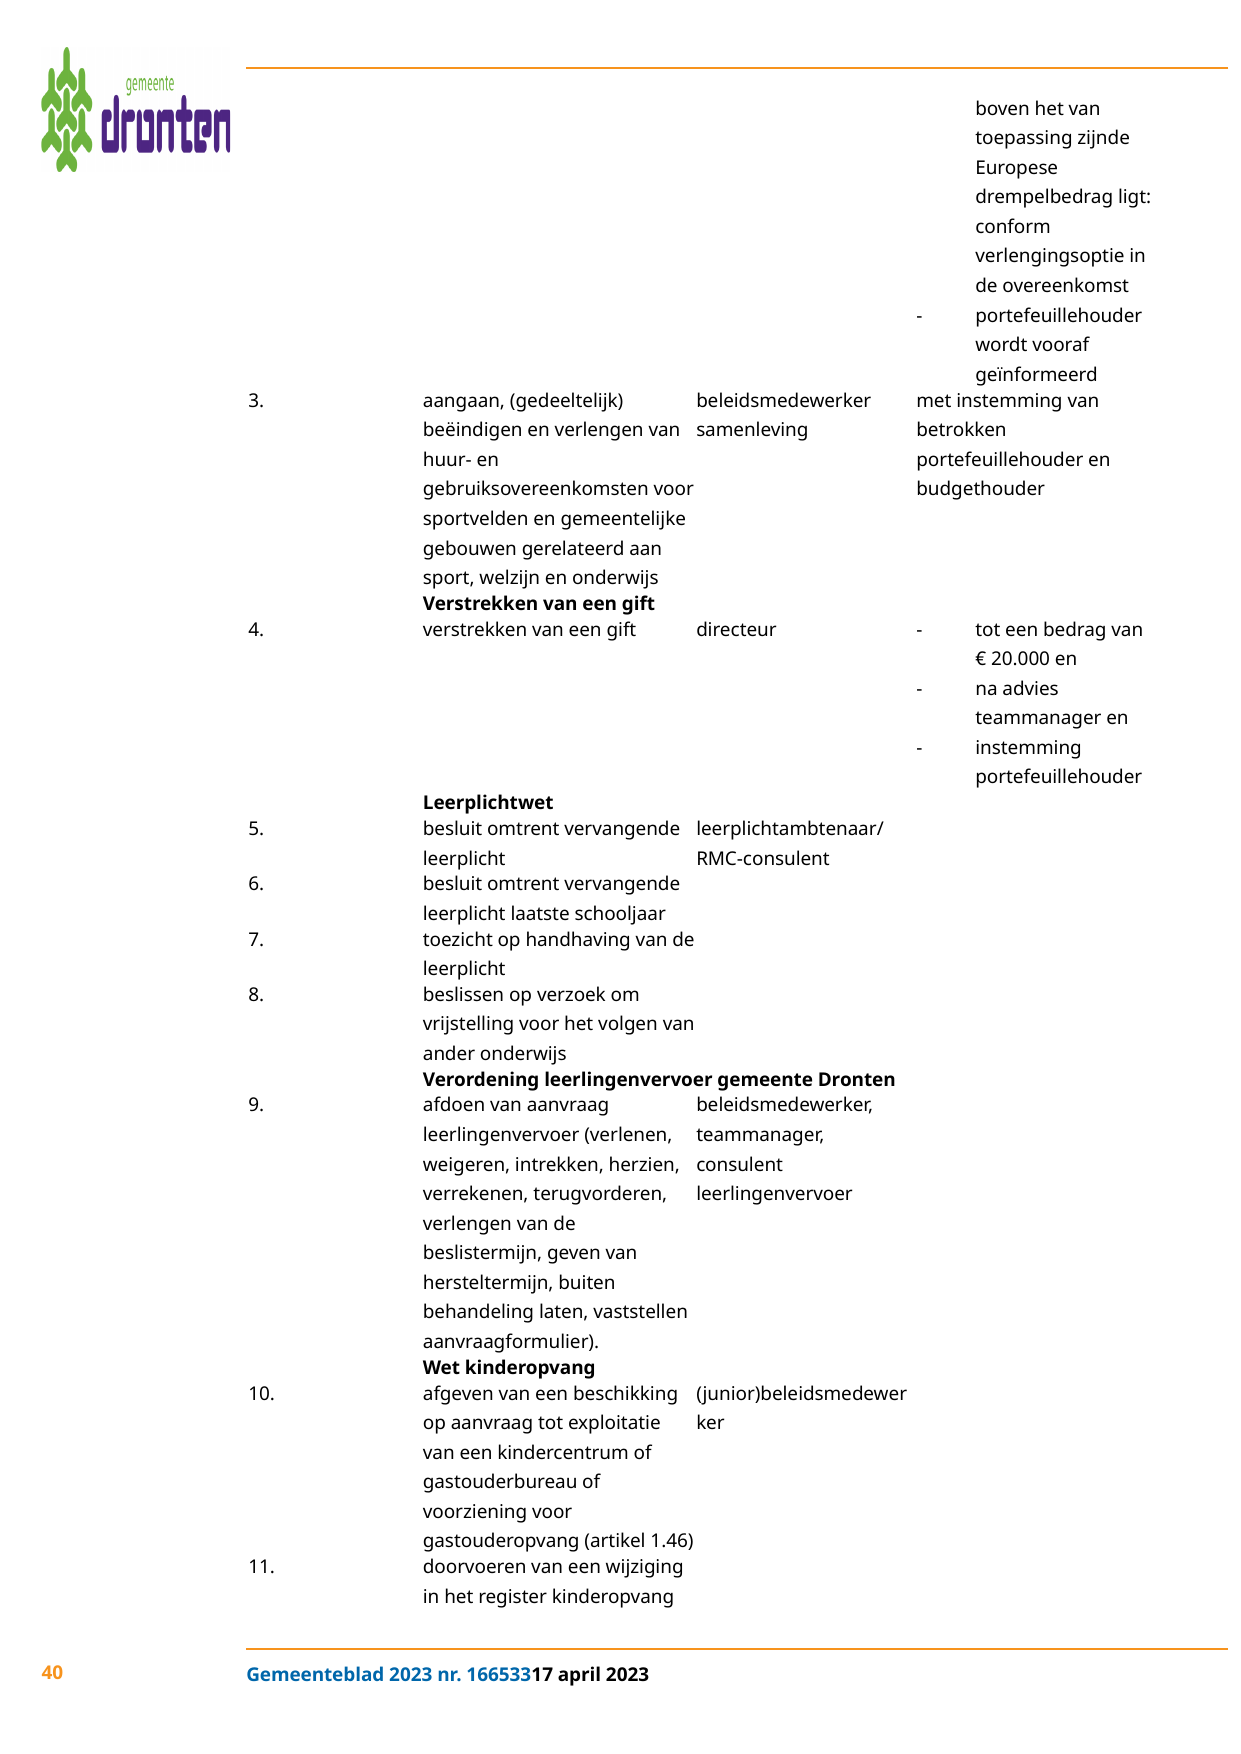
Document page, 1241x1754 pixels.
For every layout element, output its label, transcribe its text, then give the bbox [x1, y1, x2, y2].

table_cell 7. [248, 926, 423, 981]
table_cell 4. [248, 616, 423, 789]
table_cell Verordening leerlingenvervoer gemeente Dronten [423, 1066, 1152, 1092]
table_cell [248, 1354, 423, 1380]
table_cell besluit omtrent vervangende leerplicht [423, 815, 696, 870]
table_cell beleidsmedewerker samenleving [696, 387, 916, 590]
table_cell 5. [248, 815, 423, 870]
picture [41, 47, 231, 172]
table_cell met instemming van betrokken portefeuillehouder en budgethouder [916, 387, 1152, 590]
table_cell [248, 789, 423, 815]
table_cell verstrekken van een gift [423, 616, 696, 789]
table_cell Leerplichtwet [423, 789, 1152, 815]
table_cell [248, 590, 423, 616]
table_cell [916, 1092, 1152, 1354]
table_cell [696, 95, 916, 387]
table_cell directeur [696, 616, 916, 789]
table_cell [423, 95, 696, 387]
table_cell 6. [248, 870, 423, 926]
table_cell afdoen van aanvraag leerlingenvervoer (verlenen, weigeren, intrekken, herzien, verrekenen, terugvorderen, verlengen van de beslistermijn, geven van hersteltermijn, buiten behandeling laten, vaststellen aanvraagformulier). [423, 1092, 696, 1354]
table_cell (junior)beleidsmedewerker [696, 1380, 916, 1609]
table_cell besluit omtrent vervangende leerplicht laatste schooljaar [423, 870, 696, 926]
table_cell 9. [248, 1092, 423, 1354]
table_cell 11. [248, 1554, 423, 1609]
table_cell toezicht op handhaving van de leerplicht [423, 926, 696, 981]
table_cell leerplichtambtenaar/RMC-consulent [696, 815, 916, 1066]
table_cell doorvoeren van een wijziging in het register kinderopvang [423, 1554, 696, 1609]
table_cell [248, 1066, 423, 1092]
table_cell [916, 815, 1152, 1066]
table_cell aangaan, (gedeeltelijk) beëindigen en verlengen van huur- en gebruiksovereenkomsten voor sportvelden en gemeentelijke gebouwen gerelateerd aan sport, welzijn en onderwijs [423, 387, 696, 590]
table_cell Verstrekken van een gift [423, 590, 1152, 616]
table_cell 10. [248, 1380, 423, 1553]
table_cell [248, 95, 423, 387]
table_cell beleidsmedewerker, teammanager, consulent leerlingenvervoer [696, 1092, 916, 1354]
table_cell boven het van toepassing zijnde Europese drempelbedrag ligt: conform verlengingsoptie in de overeenkomst portefeuillehouder wordt vooraf geïnformeerd [916, 95, 1152, 387]
table_cell 8. [248, 981, 423, 1066]
table_cell afgeven van een beschikking op aanvraag tot exploitatie van een kindercentrum of gastouderbureau of voorziening voor gastouderopvang (artikel 1.46) [423, 1380, 696, 1553]
table_cell beslissen op verzoek om vrijstelling voor het volgen van ander onderwijs [423, 981, 696, 1066]
table_cell 3. [248, 387, 423, 590]
table_cell [916, 1380, 1152, 1609]
table_cell tot een bedrag van € 20.000 en na advies teammanager en instemming portefeuillehouder [916, 616, 1152, 789]
table_cell Wet kinderopvang [423, 1354, 1152, 1380]
